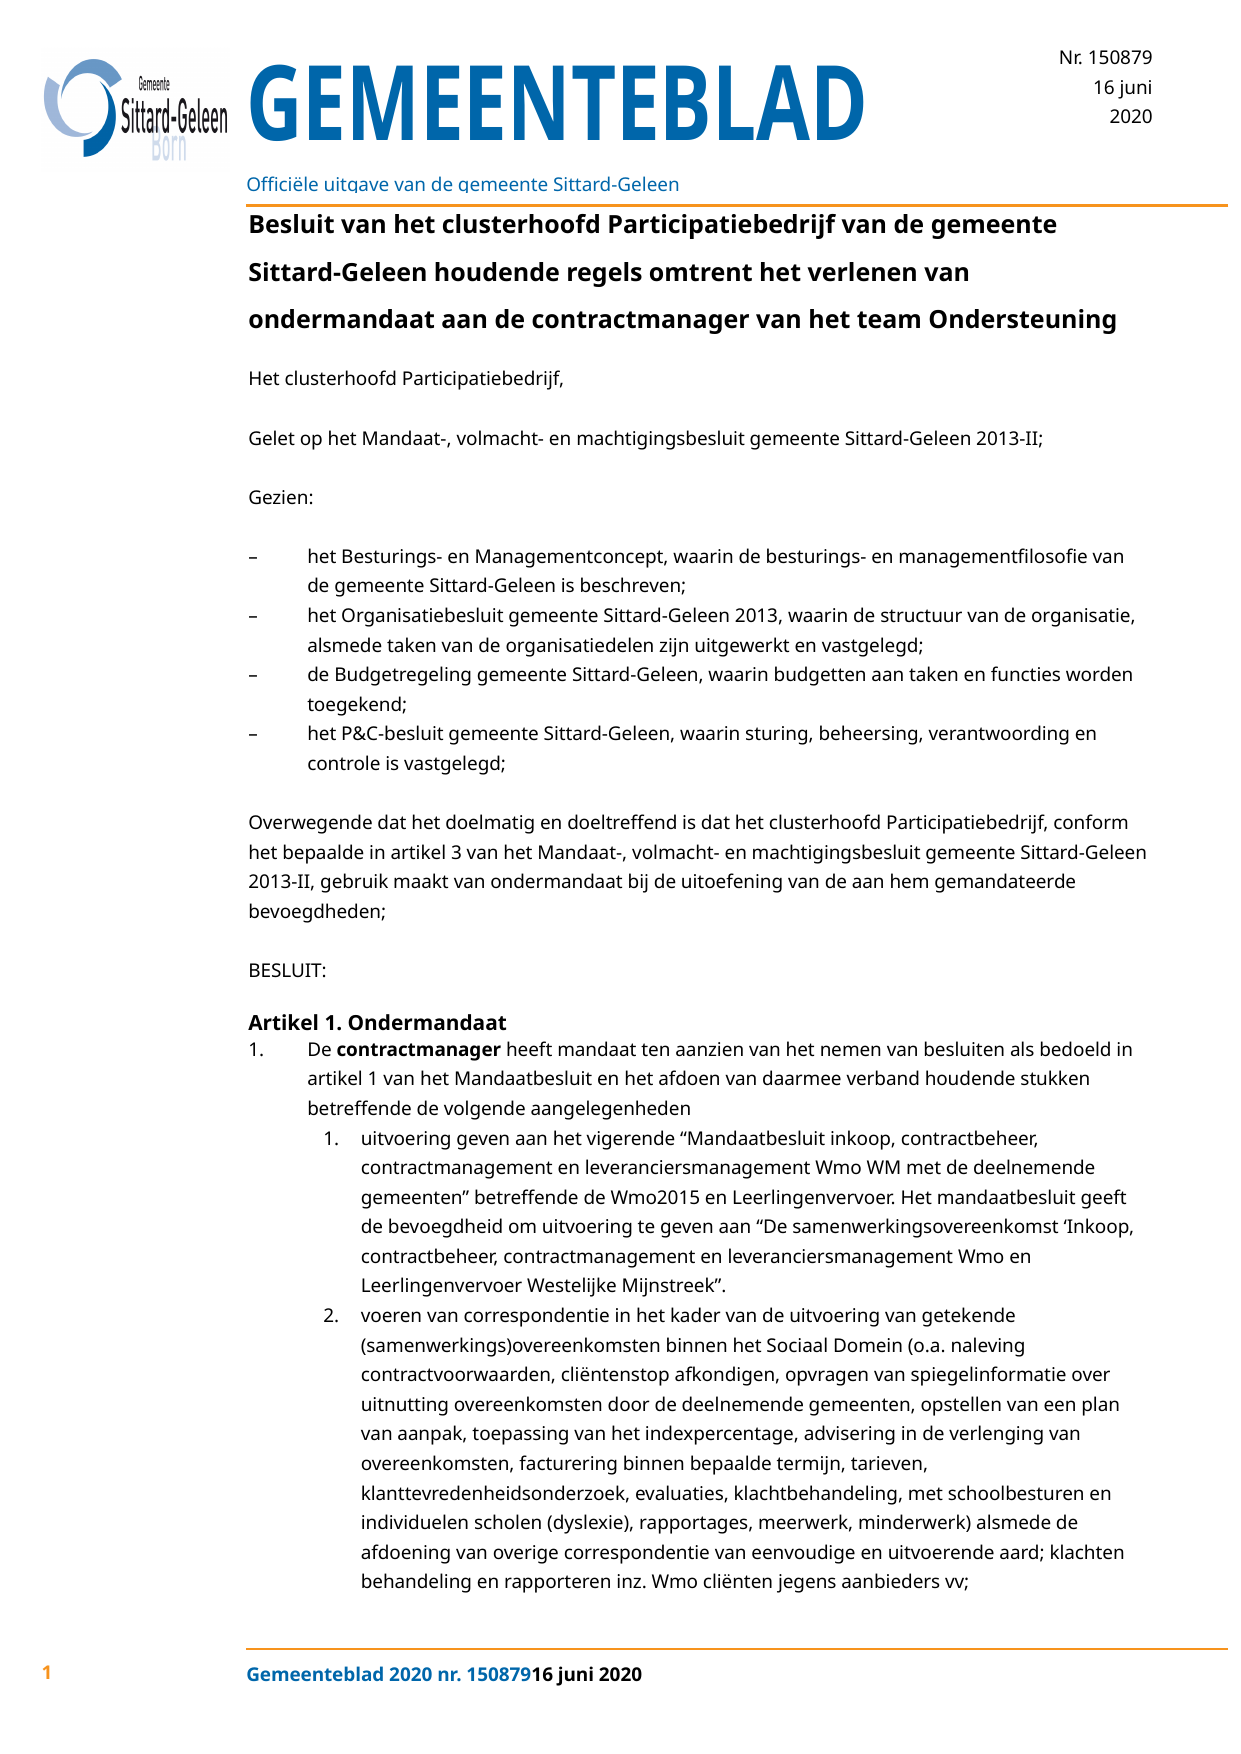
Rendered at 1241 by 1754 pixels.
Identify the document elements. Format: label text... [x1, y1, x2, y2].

text Overwegende dat het doelmatig en doeltreffend is dat het clusterhoofd Participatiebedrijf, conform het bepaalde in artikel 3 van het Mandaat-, volmacht- en machtigingsbesluit gemeente Sittard-Geleen 2013-II, gebruik maakt van ondermandaat bij de uitoefening van de aan hem gemandateerde bevoegdheden; [248, 809, 1152, 924]
text Gelet op het Mandaat-, volmacht- en machtigingsbesluit gemeente Sittard-Geleen 2013-II; [248, 425, 1152, 450]
picture [41, 47, 231, 172]
list voeren van correspondentie in het kader van de uitvoering van getekende (samenwerkings)overeenkomsten binnen het Sociaal Domein (o.a. naleving contractvoorwaarden, cliëntenstop afkondigen, opvragen van spiegelinformatie over uitnutting overeenkomsten door de deelnemende gemeenten, opstellen van een plan van aanpak, toepassing van het indexpercentage, advisering in de verlenging van overeenkomsten, facturering binnen bepaalde termijn, tarieven, klanttevredenheidsonderzoek, evaluaties, klachtbehandeling, met schoolbesturen en individuelen scholen (dyslexie), rapportages, meerwerk, minderwerk) alsmede de afdoening van overige correspondentie van eenvoudige en uitvoerende aard; klachten behandeling en rapporteren inz. Wmo cliënten jegens aanbieders vv; [323, 1302, 1152, 1594]
list het P&C-besluit gemeente Sittard-Geleen, waarin sturing, beheersing, verantwoording en controle is vastgelegd; [248, 721, 1152, 776]
text Artikel 1. Ondermandaat [248, 1008, 1152, 1036]
list de Budgetregeling gemeente Sittard-Geleen, waarin budgetten aan taken en functies worden toegekend; [248, 661, 1152, 717]
text Het clusterhoofd Participatiebedrijf, [248, 366, 1152, 391]
list De contractmanager heeft mandaat ten aanzien van het nemen van besluiten als bedoeld in artikel 1 van het Mandaatbesluit en het afdoen van daarmee verband houdende stukken betreffende de volgende aangelegenheden [248, 1036, 1152, 1121]
list het Besturings- en Managementconcept, waarin de besturings- en managementfilosofie van de gemeente Sittard-Geleen is beschreven; [248, 543, 1152, 598]
list uitvoering geven aan het vigerende “Mandaatbesluit inkoop, contractbeheer, contractmanagement en leveranciersmanagement Wmo WM met de deelnemende gemeenten” betreffende de Wmo2015 en Leerlingenvervoer. Het mandaatbesluit geeft de bevoegdheid om uitvoering te geven aan “De samenwerkingsovereenkomst ‘Inkoop, contractbeheer, contractmanagement en leveranciersmanagement Wmo en Leerlingenvervoer Westelijke Mijnstreek”. [323, 1125, 1152, 1298]
text Besluit van het clusterhoofd Participatiebedrijf van de gemeente Sittard-Geleen houdende regels omtrent het verlenen van ondermandaat aan de contractmanager van het team Ondersteuning [248, 207, 1152, 336]
text Gezien: [248, 484, 1152, 509]
list het Organisatiebesluit gemeente Sittard-Geleen 2013, waarin de structuur van de organisatie, alsmede taken van de organisatiedelen zijn uitgewerkt en vastgelegd; [248, 602, 1152, 657]
text BESLUIT: [248, 957, 1152, 983]
